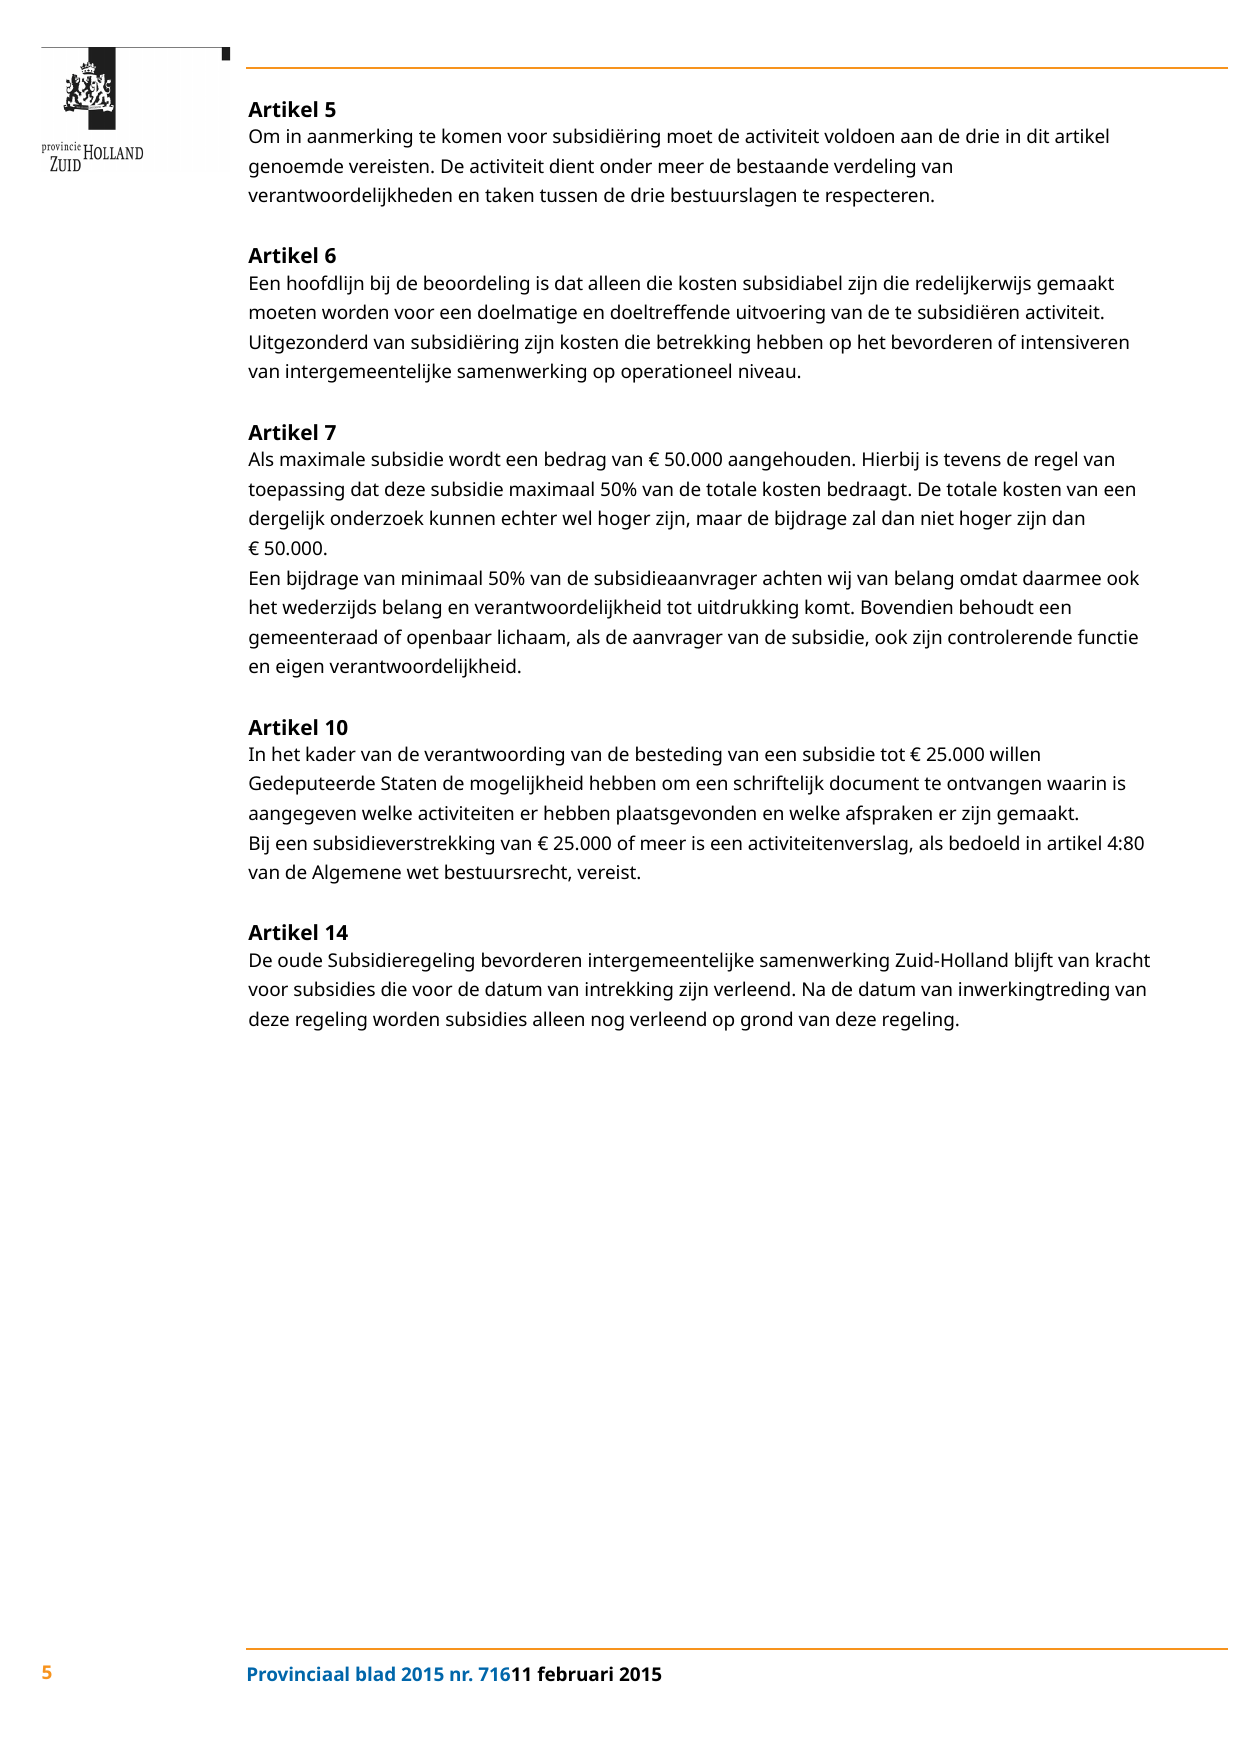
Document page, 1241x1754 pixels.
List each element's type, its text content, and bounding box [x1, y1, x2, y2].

text Artikel 10 [248, 713, 1152, 741]
text Een bijdrage van minimaal 50% van de subsidieaanvrager achten wij van belang omdat daarmee ook het wederzijds belang en verantwoordelijkheid tot uitdrukking komt. Bovendien behoudt een gemeenteraad of openbaar lichaam, als de aanvrager van de subsidie, ook zijn controlerende functie en eigen verantwoordelijkheid. [248, 565, 1152, 679]
text Artikel 6 [248, 242, 1152, 270]
text Artikel 5 [248, 95, 1152, 123]
text Om in aanmerking te komen voor subsidiëring moet de activiteit voldoen aan de drie in dit artikel genoemde vereisten. De activiteit dient onder meer de bestaande verdeling van verantwoordelijkheden en taken tussen de drie bestuurslagen te respecteren. [248, 123, 1152, 208]
text Artikel 14 [248, 918, 1152, 947]
text Als maximale subsidie wordt een bedrag van € 50.000 aangehouden. Hierbij is tevens de regel van toepassing dat deze subsidie maximaal 50% van de totale kosten bedraagt. De totale kosten van een dergelijk onderzoek kunnen echter wel hoger zijn, maar de bijdrage zal dan niet hoger zijn dan € 50.000. [248, 446, 1152, 561]
text Een hoofdlijn bij de beoordeling is dat alleen die kosten subsidiabel zijn die redelijkerwijs gemaakt moeten worden voor een doelmatige en doeltreffende uitvoering van de te subsidiëren activiteit. Uitgezonderd van subsidiëring zijn kosten die betrekking hebben op het bevorderen of intensiveren van intergemeentelijke samenwerking op operationeel niveau. [248, 270, 1152, 384]
text De oude Subsidieregeling bevorderen intergemeentelijke samenwerking Zuid-Holland blijft van kracht voor subsidies die voor de datum van intrekking zijn verleend. Na de datum van inwerkingtreding van deze regeling worden subsidies alleen nog verleend op grond van deze regeling. [248, 947, 1152, 1032]
text Artikel 7 [248, 418, 1152, 446]
picture [41, 47, 231, 172]
text In het kader van de verantwoording van de besteding van een subsidie tot € 25.000 willen Gedeputeerde Staten de mogelijkheid hebben om een schriftelijk document te ontvangen waarin is aangegeven welke activiteiten er hebben plaatsgevonden en welke afspraken er zijn gemaakt. [248, 741, 1152, 826]
text Bij een subsidieverstrekking van € 25.000 of meer is een activiteitenverslag, als bedoeld in artikel 4:80 van de Algemene wet bestuursrecht, vereist. [248, 830, 1152, 885]
